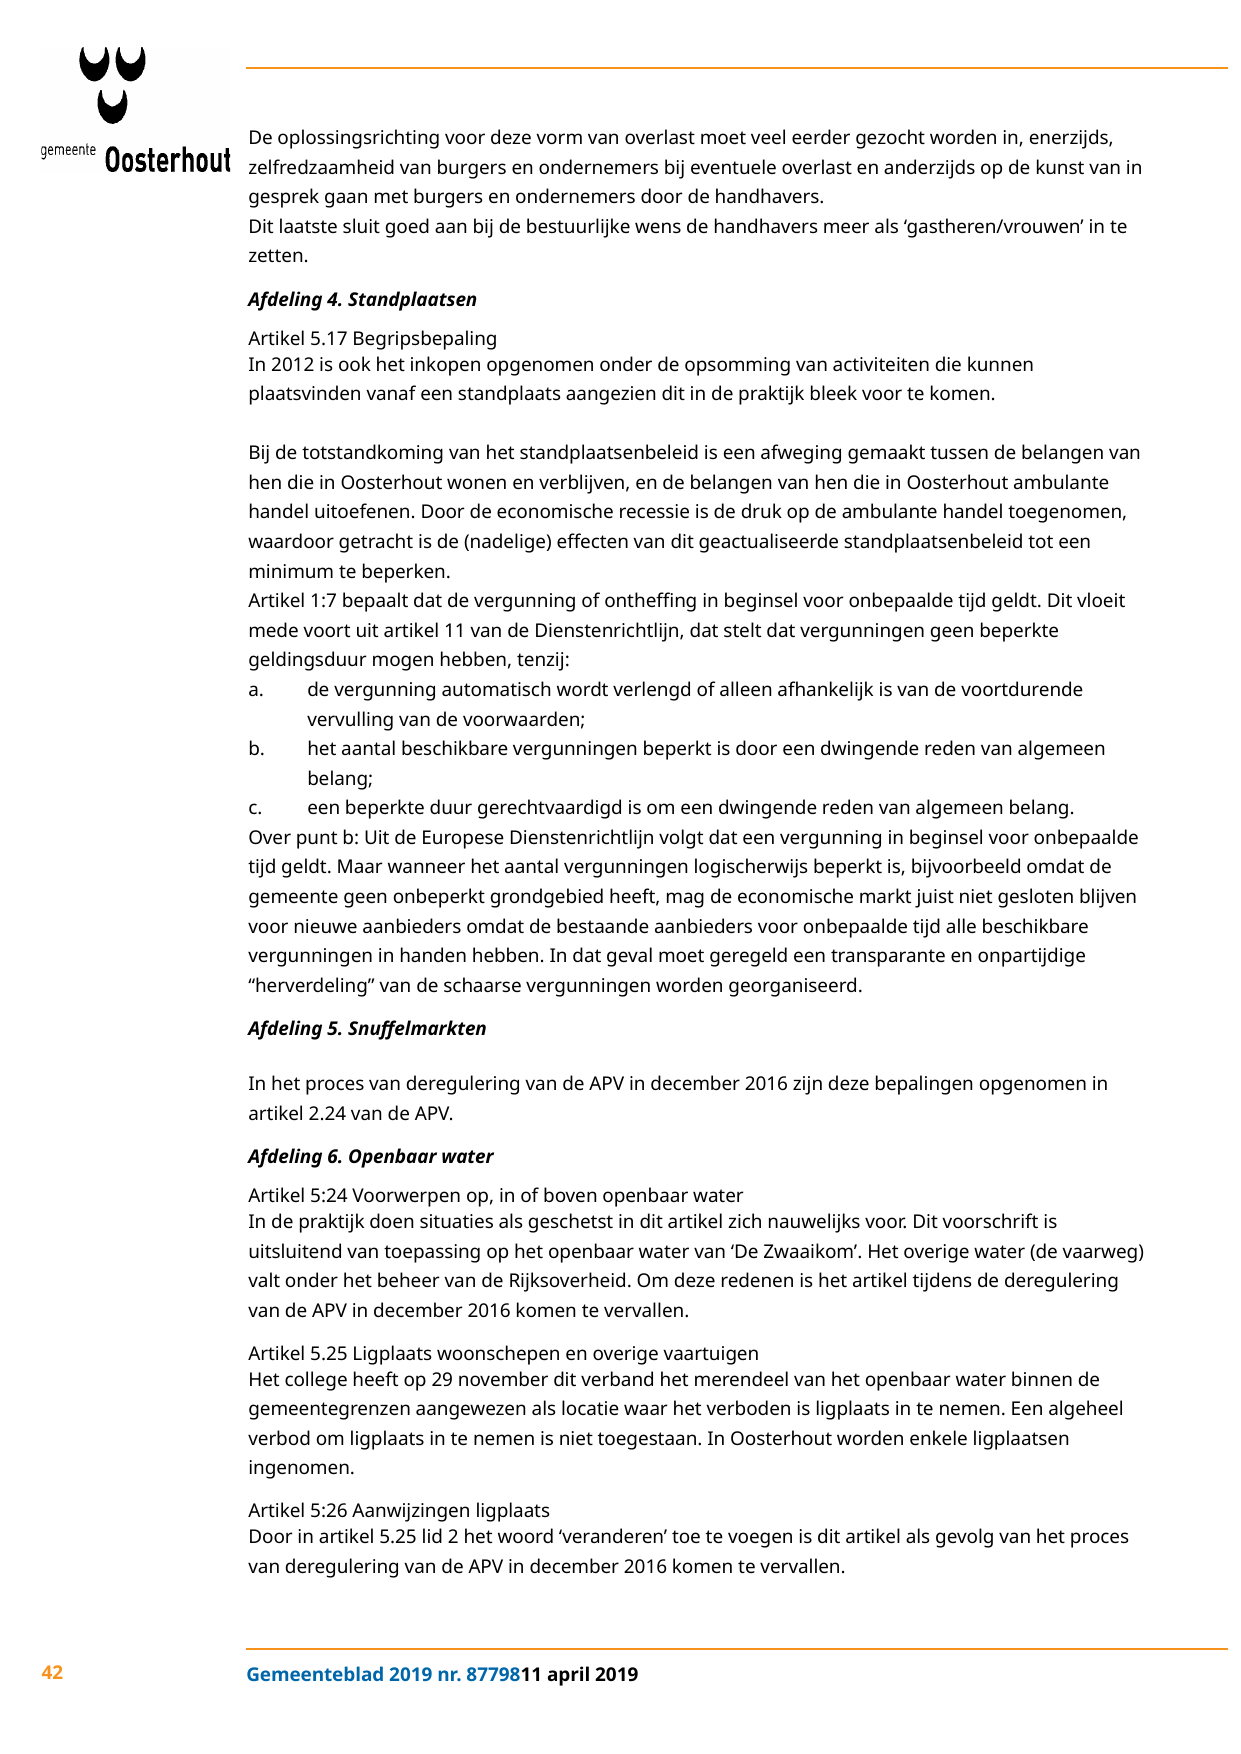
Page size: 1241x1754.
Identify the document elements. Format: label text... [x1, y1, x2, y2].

text Afdeling 6. Openbaar water [248, 1143, 1152, 1169]
text In 2012 is ook het inkopen opgenomen onder de opsomming van activiteiten die kunnen plaatsvinden vanaf een standplaats aangezien dit in de praktijk bleek voor te komen. [248, 351, 1152, 406]
text Door in artikel 5.25 lid 2 het woord ‘veranderen’ toe te voegen is dit artikel als gevolg van het proces van deregulering van de APV in december 2016 komen te vervallen. [248, 1523, 1152, 1579]
list de vergunning automatisch wordt verlengd of alleen afhankelijk is van de voortdurende vervulling van de voorwaarden; [248, 676, 1152, 732]
text Afdeling 4. Standplaatsen [248, 286, 1152, 312]
text Dit laatste sluit goed aan bij de bestuurlijke wens de handhavers meer als ‘gastheren/vrouwen’ in te zetten. [248, 213, 1152, 268]
text In de praktijk doen situaties als geschetst in dit artikel zich nauwelijks voor. Dit voorschrift is uitsluitend van toepassing op het openbaar water van ‘De Zwaaikom’. Het overige water (de vaarweg) valt onder het beheer van de Rijksoverheid. Om deze redenen is het artikel tijdens de deregulering van de APV in december 2016 komen te vervallen. [248, 1208, 1152, 1323]
list het aantal beschikbare vergunningen beperkt is door een dwingende reden van algemeen belang; [248, 735, 1152, 791]
picture [41, 47, 231, 172]
text Artikel 5.25 Ligplaats woonschepen en overige vaartuigen [248, 1340, 1152, 1366]
text Artikel 1:7 bepaalt dat de vergunning of ontheffing in beginsel voor onbepaalde tijd geldt. Dit vloeit mede voort uit artikel 11 van de Dienstenrichtlijn, dat stelt dat vergunningen geen beperkte geldingsduur mogen hebben, tenzij: [248, 587, 1152, 672]
text In het proces van deregulering van de APV in december 2016 zijn deze bepalingen opgenomen in artikel 2.24 van de APV. [248, 1071, 1152, 1126]
text Over punt b: Uit de Europese Dienstenrichtlijn volgt dat een vergunning in beginsel voor onbepaalde tijd geldt. Maar wanneer het aantal vergunningen logischerwijs beperkt is, bijvoorbeeld omdat de gemeente geen onbeperkt grondgebied heeft, mag de economische markt juist niet gesloten blijven voor nieuwe aanbieders omdat de bestaande aanbieders voor onbepaalde tijd alle beschikbare vergunningen in handen hebben. In dat geval moet geregeld een transparante en onpartijdige “herverdeling” van de schaarse vergunningen worden georganiseerd. [248, 824, 1152, 998]
list een beperkte duur gerechtvaardigd is om een dwingende reden van algemeen belang. [248, 794, 1152, 820]
text De oplossingsrichting voor deze vorm van overlast moet veel eerder gezocht worden in, enerzijds, zelfredzaamheid van burgers en ondernemers bij eventuele overlast en anderzijds op de kunst van in gesprek gaan met burgers en ondernemers door de handhavers. [248, 124, 1152, 209]
text Bij de totstandkoming van het standplaatsenbeleid is een afweging gemaakt tussen de belangen van hen die in Oosterhout wonen en verblijven, en de belangen van hen die in Oosterhout ambulante handel uitoefenen. Door de economische recessie is de druk op de ambulante handel toegenomen, waardoor getracht is de (nadelige) effecten van dit geactualiseerde standplaatsenbeleid tot een minimum te beperken. [248, 439, 1152, 584]
text Afdeling 5. Snuffelmarkten [248, 1015, 1152, 1041]
text Het college heeft op 29 november dit verband het merendeel van het openbaar water binnen de gemeentegrenzen aangewezen als locatie waar het verboden is ligplaats in te nemen. Een algeheel verbod om ligplaats in te nemen is niet toegestaan. In Oosterhout worden enkele ligplaatsen ingenomen. [248, 1366, 1152, 1480]
text Artikel 5:24 Voorwerpen op, in of boven openbaar water [248, 1182, 1152, 1208]
text Artikel 5.17 Begripsbepaling [248, 325, 1152, 351]
text Artikel 5:26 Aanwijzingen ligplaats [248, 1498, 1152, 1523]
